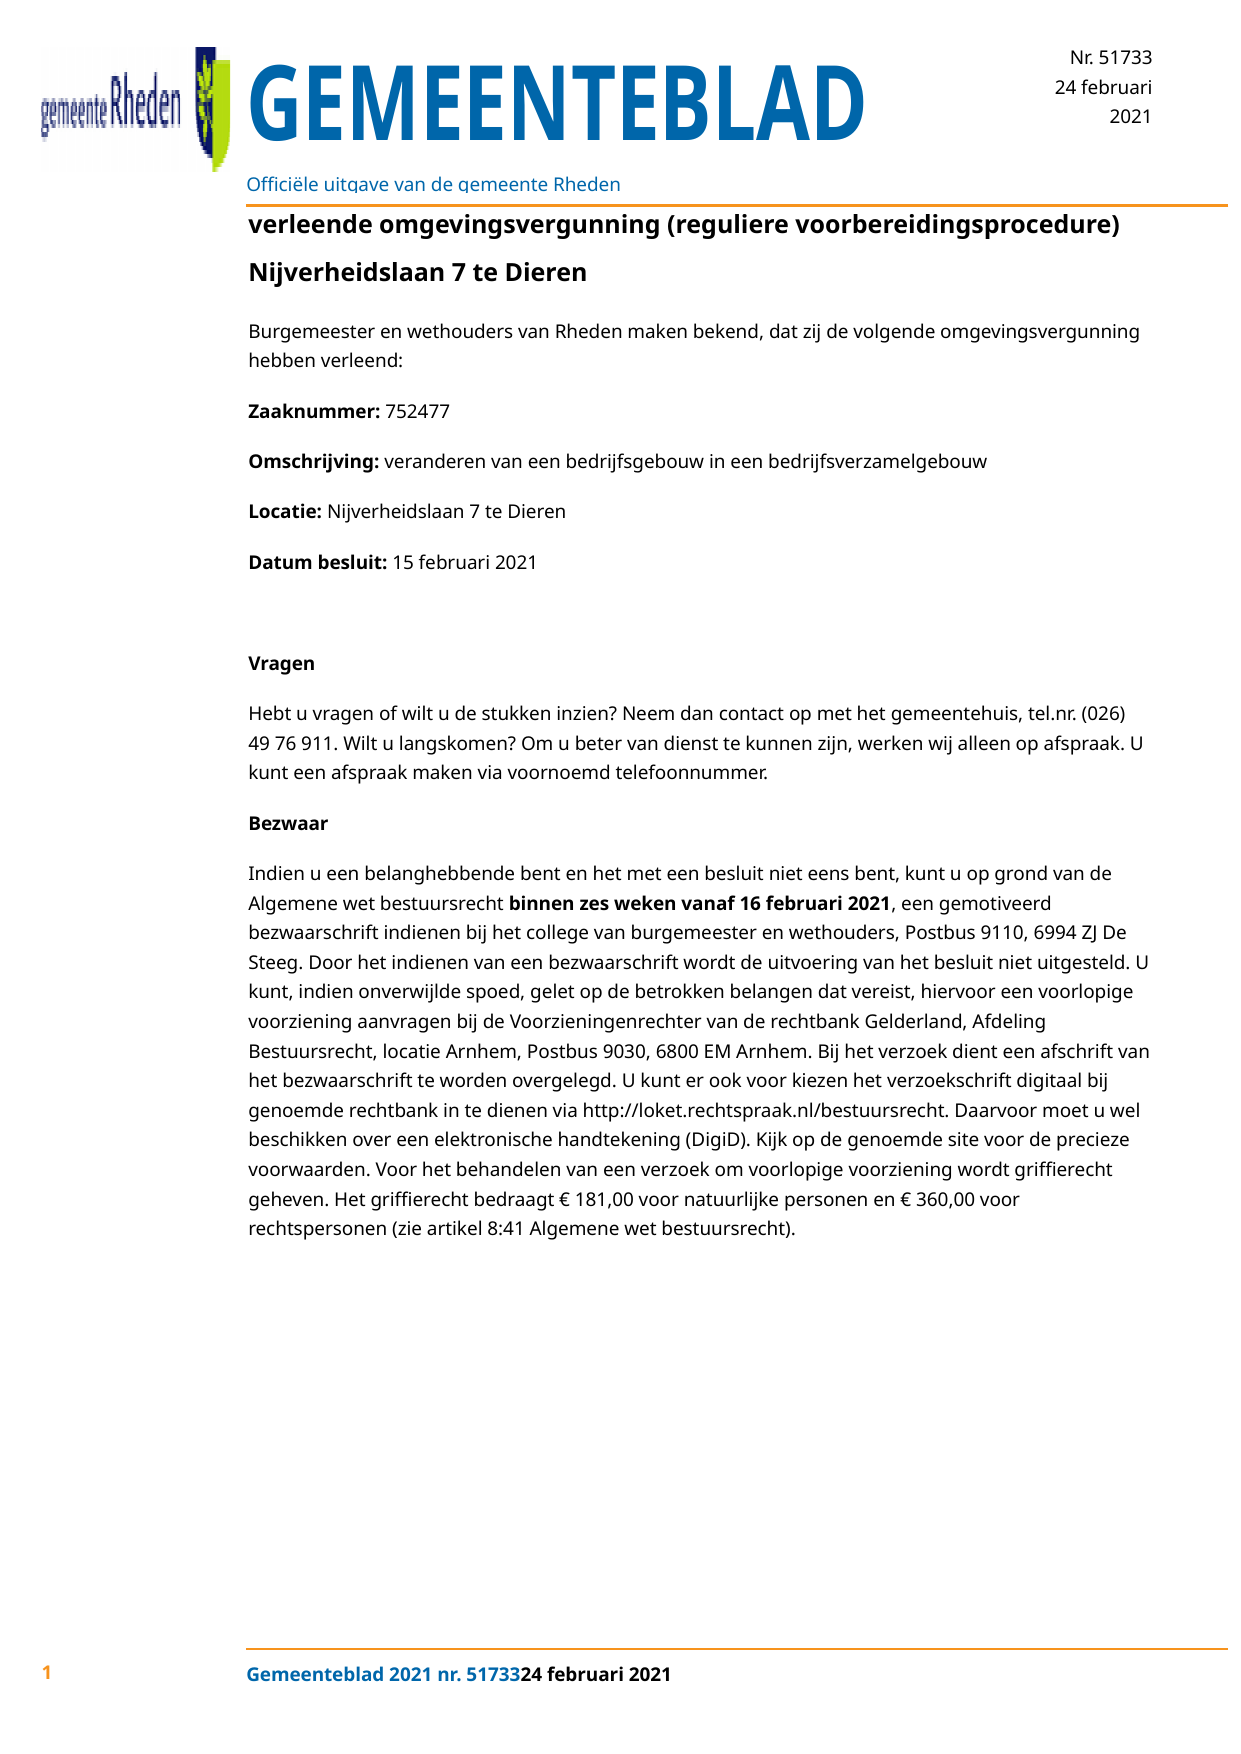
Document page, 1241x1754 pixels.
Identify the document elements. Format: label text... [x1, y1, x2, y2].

text Datum besluit: 15 februari 2021 [248, 549, 1152, 575]
text Vragen [248, 650, 1152, 676]
picture [41, 47, 231, 172]
text Omschrijving: veranderen van een bedrijfsgebouw in een bedrijfsverzamelgebouw [248, 448, 1152, 474]
text Indien u een belanghebbende bent en het met een besluit niet eens bent, kunt u op grond van de Algemene wet bestuursrecht binnen zes weken vanaf 16 februari 2021, een gemotiveerd bezwaarschrift indienen bij het college van burgemeester en wethouders, Postbus 9110, 6994 ZJ De Steeg. Door het indienen van een bezwaarschrift wordt de uitvoering van het besluit niet uitgesteld. U kunt, indien onverwijlde spoed, gelet op de betrokken belangen dat vereist, hiervoor een voorlopige voorziening aanvragen bij de Voorzieningenrechter van de rechtbank Gelderland, Afdeling Bestuursrecht, locatie Arnhem, Postbus 9030, 6800 EM Arnhem. Bij het verzoek dient een afschrift van het bezwaarschrift te worden overgelegd. U kunt er ook voor kiezen het verzoekschrift digitaal bij genoemde rechtbank in te dienen via http://loket.rechtspraak.nl/bestuursrecht. Daarvoor moet u wel beschikken over een elektronische handtekening (DigiD). Kijk op de genoemde site voor de precieze voorwaarden. Voor het behandelen van een verzoek om voorlopige voorziening wordt griffierecht geheven. Het griffierecht bedraagt € 181,00 voor natuurlijke personen en € 360,00 voor rechtspersonen (zie artikel 8:41 Algemene wet bestuursrecht). [248, 860, 1152, 1241]
text verleende omgevingsvergunning (reguliere voorbereidingsprocedure) Nijverheidslaan 7 te Dieren [248, 207, 1152, 288]
text Burgemeester en wethouders van Rheden maken bekend, dat zij de volgende omgevingsvergunning hebben verleend: [248, 318, 1152, 373]
text Zaaknummer: 752477 [248, 398, 1152, 424]
text Bezwaar [248, 810, 1152, 836]
text Locatie: Nijverheidslaan 7 te Dieren [248, 499, 1152, 524]
text Hebt u vragen of wilt u de stukken inzien? Neem dan contact op met het gemeentehuis, tel.nr. (026) 49 76 911. Wilt u langskomen? Om u beter van dienst te kunnen zijn, werken wij alleen op afspraak. U kunt een afspraak maken via voornoemd telefoonnummer. [248, 700, 1152, 785]
